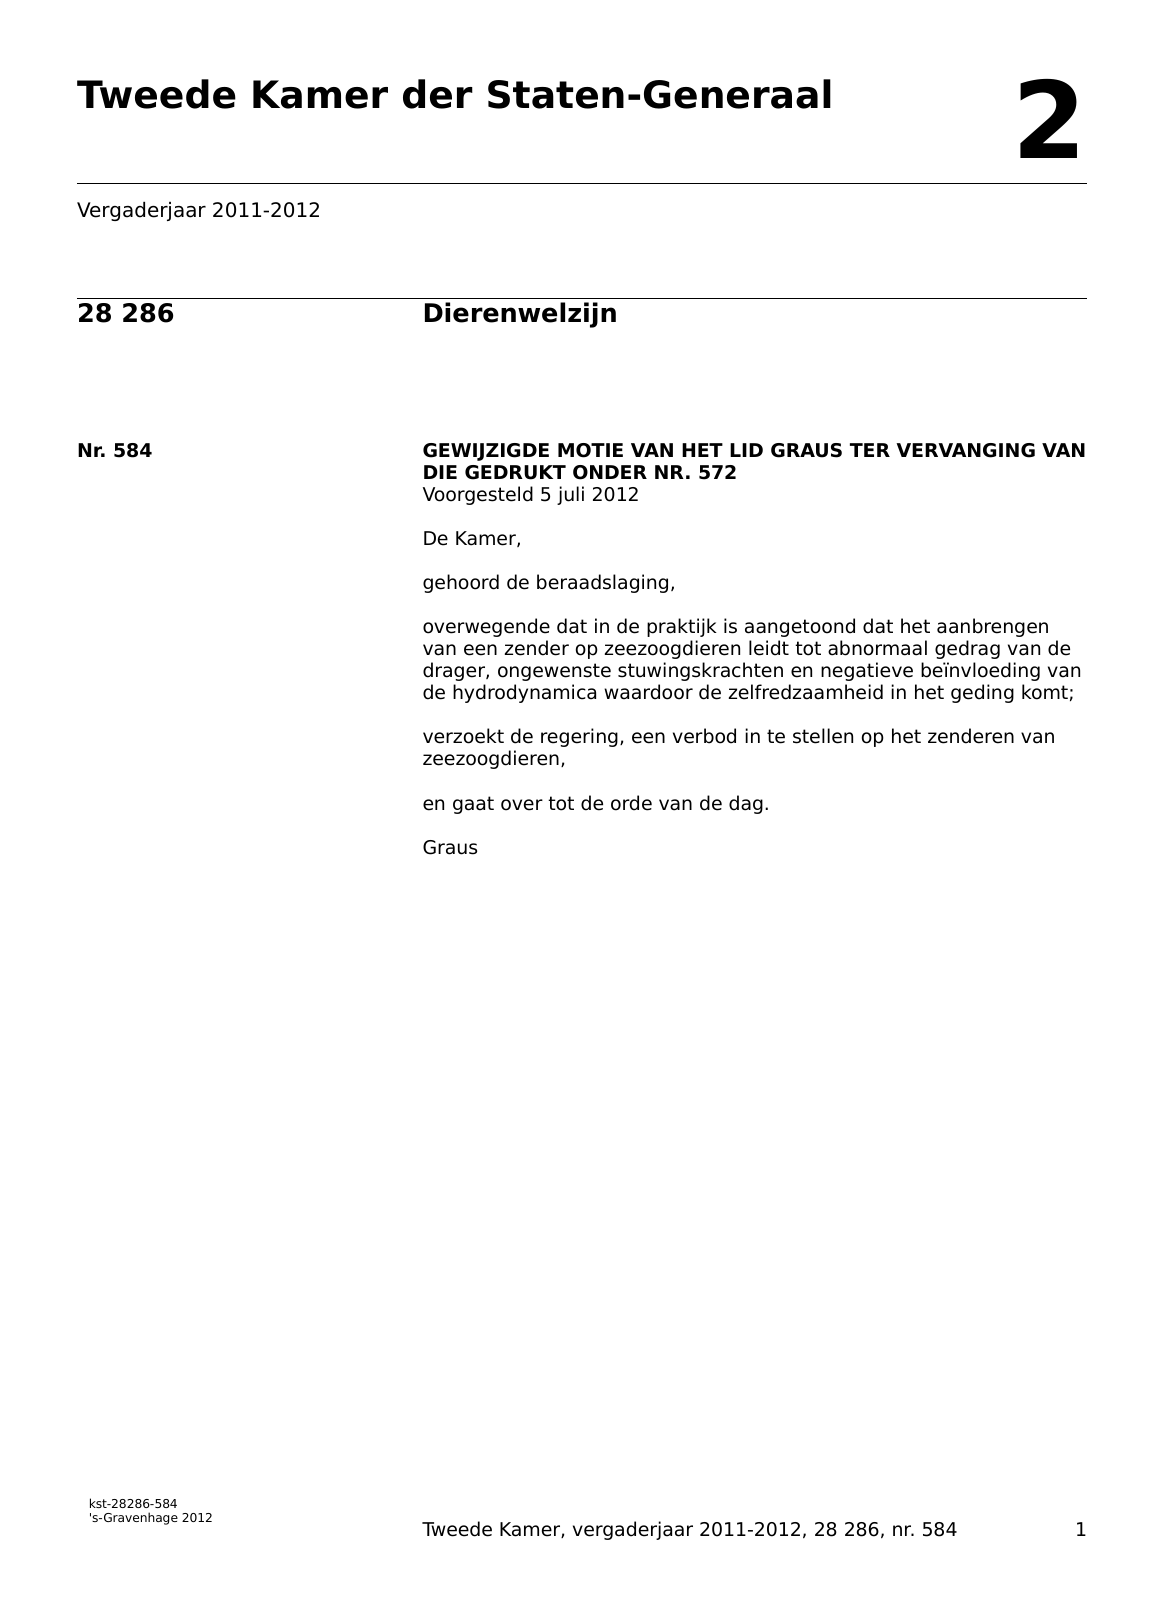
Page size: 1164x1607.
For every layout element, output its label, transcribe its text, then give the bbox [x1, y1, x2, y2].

text en gaat over tot de orde van de dag. [422, 792, 1087, 814]
text Voorgesteld 5 juli 2012 [422, 484, 1087, 506]
subtitle Nr. 584 GEWIJZIGDE MOTIE VAN HET LID GRAUS TER VERVANGING VAN DIE GEDRUKT ONDER NR. 572 [77, 440, 1087, 484]
text De Kamer, [422, 528, 1087, 550]
text 's-Gravenhage 2012 [88, 1511, 323, 1525]
table_header 2 [886, 59, 1087, 183]
text overwegende dat in de praktijk is aangetoond dat het aanbrengen van een zender op zeezoogdieren leidt tot abnormaal gedrag van de drager, ongewenste stuwingskrachten en negatieve beïnvloeding van de hydrodynamica waardoor de zelfredzaamheid in het geding komt; [422, 616, 1087, 704]
text gehoord de beraadslaging, [422, 572, 1087, 594]
subtitle 28 286 Dierenwelzijn [77, 299, 1087, 329]
table_header Tweede Kamer der Staten-Generaal [77, 59, 886, 183]
table_cell Vergaderjaar 2011-2012 [77, 184, 1087, 298]
text kst-28286-584 [88, 1497, 323, 1511]
text Graus [422, 837, 1087, 858]
text verzoekt de regering, een verbod in te stellen op het zenderen van zeezoogdieren, [422, 726, 1087, 770]
